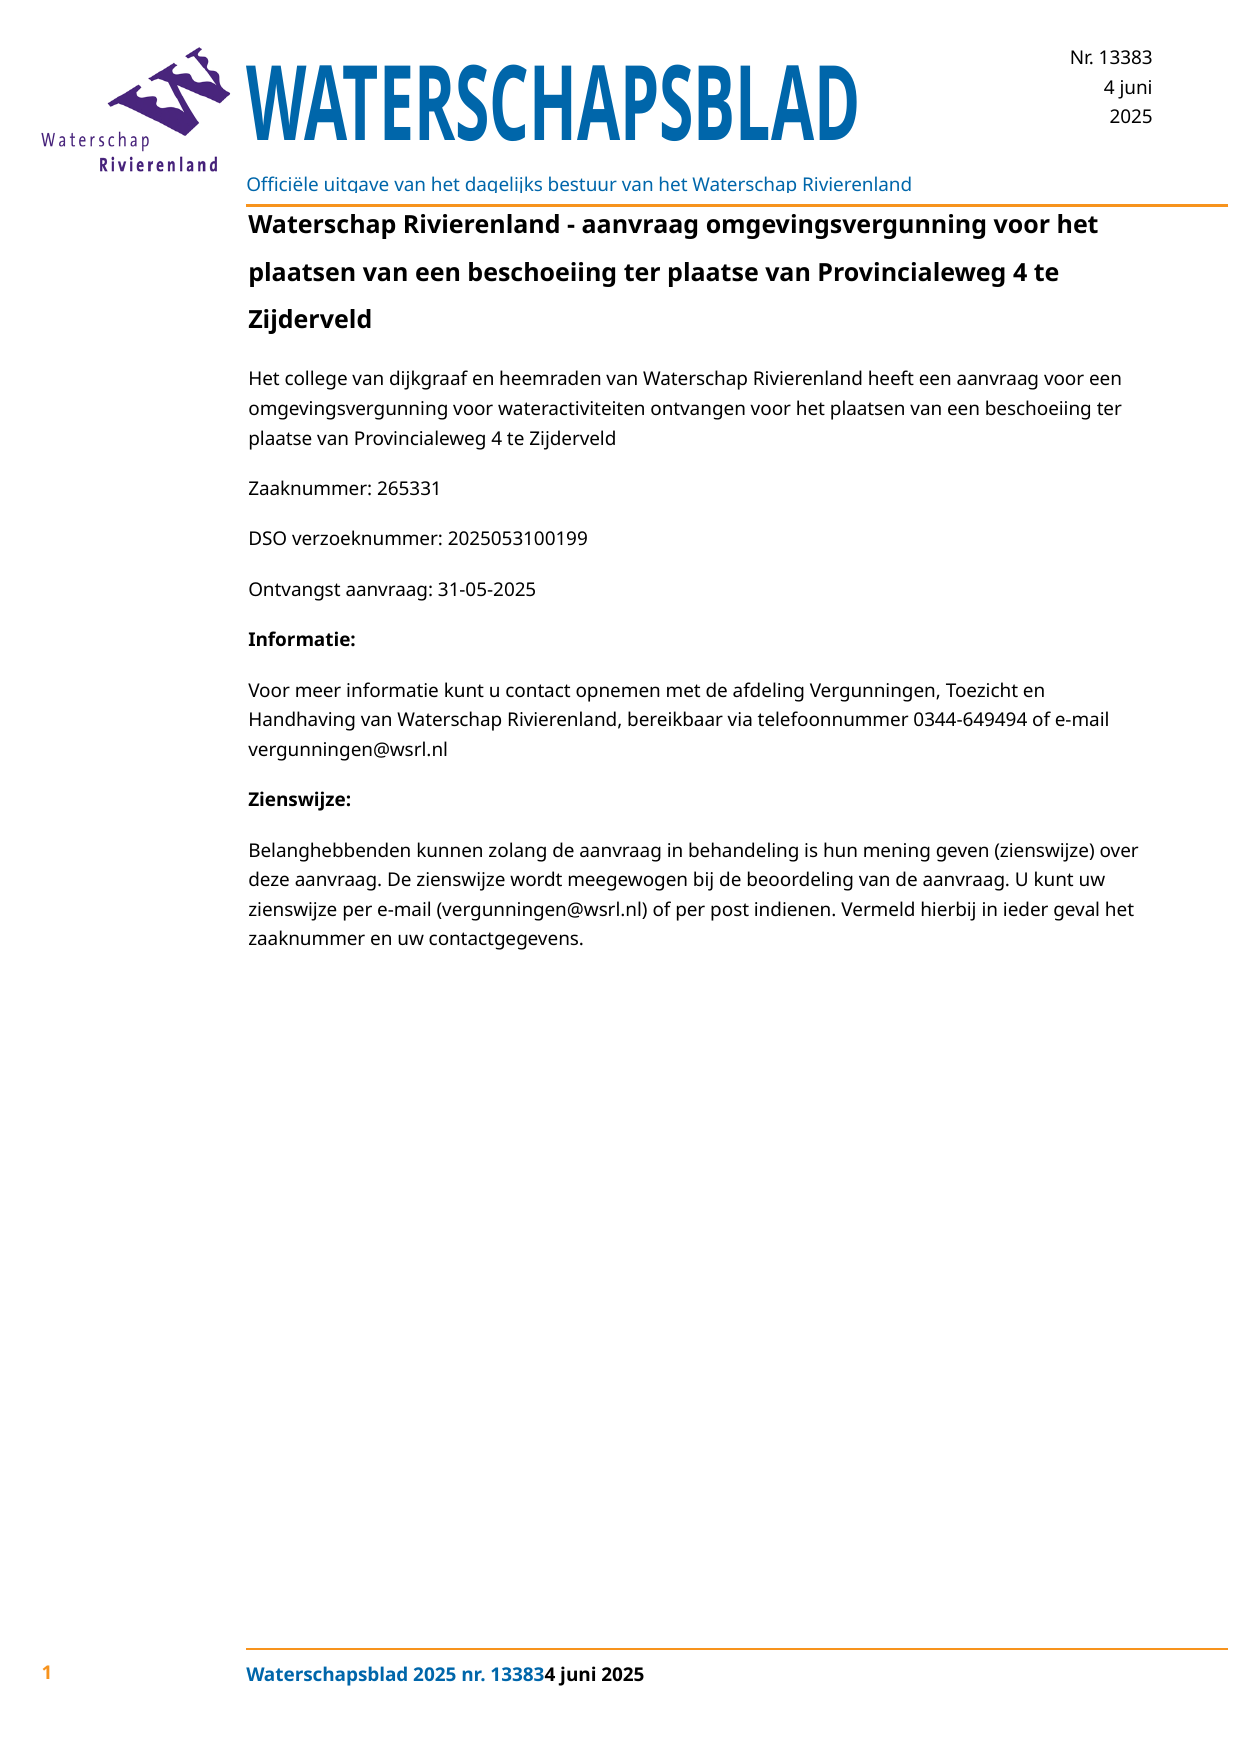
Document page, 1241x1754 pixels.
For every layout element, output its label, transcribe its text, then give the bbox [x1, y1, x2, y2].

text Zaaknummer: 265331 [248, 475, 1152, 501]
text Ontvangst aanvraag: 31-05-2025 [248, 576, 1152, 602]
text Informatie: [248, 626, 1152, 652]
text DSO verzoeknummer: 2025053100199 [248, 526, 1152, 551]
picture [41, 47, 231, 172]
text Zienswijze: [248, 786, 1152, 812]
text Waterschap Rivierenland - aanvraag omgevingsvergunning voor het plaatsen van een beschoeiing ter plaatse van Provincialeweg 4 te Zijderveld [248, 207, 1152, 336]
text Het college van dijkgraaf en heemraden van Waterschap Rivierenland heeft een aanvraag voor een omgevingsvergunning voor wateractiviteiten ontvangen voor het plaatsen van een beschoeiing ter plaatse van Provincialeweg 4 te Zijderveld [248, 366, 1152, 450]
text Belanghebbenden kunnen zolang de aanvraag in behandeling is hun mening geven (zienswijze) over deze aanvraag. De zienswijze wordt meegewogen bij de beoordeling van de aanvraag. U kunt uw zienswijze per e-mail (vergunningen@wsrl.nl) of per post indienen. Vermeld hierbij in ieder geval het zaaknummer en uw contactgegevens. [248, 837, 1152, 951]
text Voor meer informatie kunt u contact opnemen met de afdeling Vergunningen, Toezicht en Handhaving van Waterschap Rivierenland, bereikbaar via telefoonnummer 0344-649494 of e-mail vergunningen@wsrl.nl [248, 677, 1152, 762]
